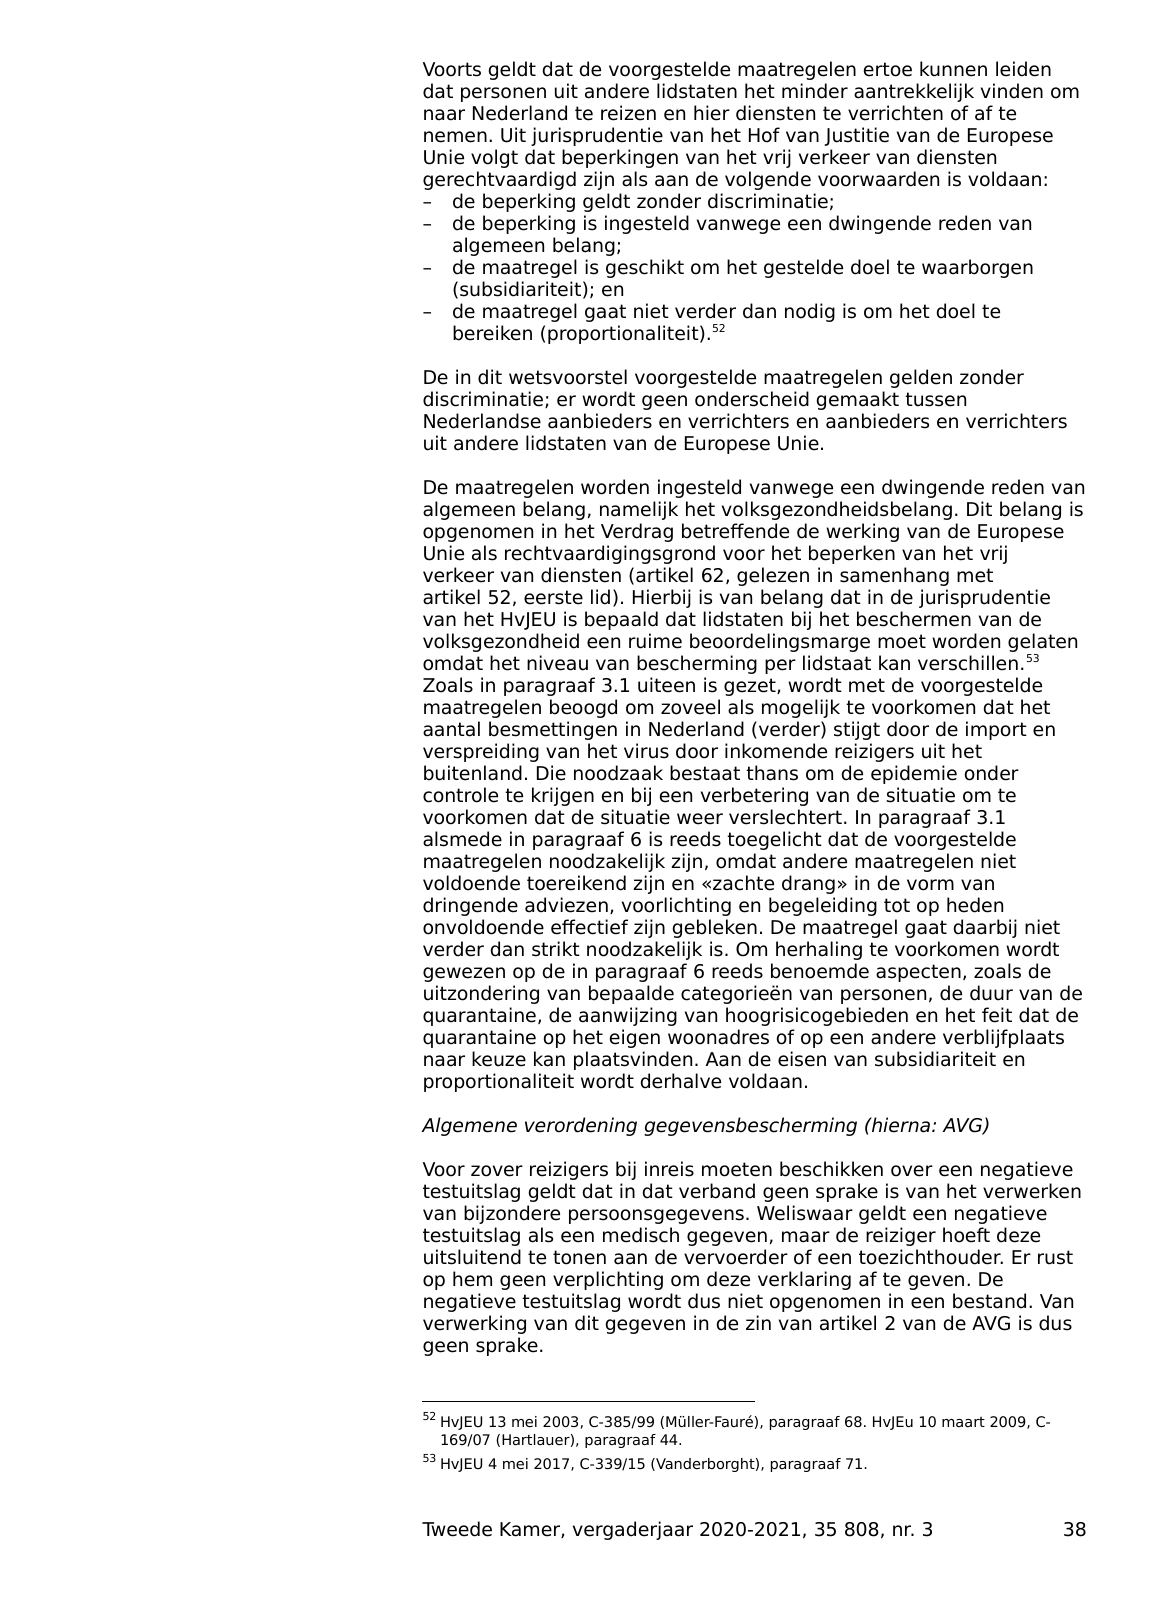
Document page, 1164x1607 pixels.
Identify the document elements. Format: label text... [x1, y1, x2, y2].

text HvJEU 4 mei 2017, C-339/15 (Vanderborght), paragraaf 71. [422, 1452, 1087, 1474]
text Voor zover reizigers bij inreis moeten beschikken over een negatieve testuitslag geldt dat in dat verband geen sprake is van het verwerken van bijzondere persoonsgegevens. Weliswaar geldt een negatieve testuitslag als een medisch gegeven, maar de reiziger hoeft deze uitsluitend te tonen aan de vervoerder of een toezichthouder. Er rust op hem geen verplichting om deze verklaring af te geven. De negatieve testuitslag wordt dus niet opgenomen in een bestand. Van verwerking van dit gegeven in de zin van artikel 2 van de AVG is dus geen sprake. [422, 1159, 1087, 1357]
text De in dit wetsvoorstel voorgestelde maatregelen gelden zonder discriminatie; er wordt geen onderscheid gemaakt tussen Nederlandse aanbieders en verrichters en aanbieders en verrichters uit andere lidstaten van de Europese Unie. [422, 367, 1087, 455]
text Voorts geldt dat de voorgestelde maatregelen ertoe kunnen leiden dat personen uit andere lidstaten het minder aantrekkelijk vinden om naar Nederland te reizen en hier diensten te verrichten of af te nemen. Uit jurisprudentie van het Hof van Justitie van de Europese Unie volgt dat beperkingen van het vrij verkeer van diensten gerechtvaardigd zijn als aan de volgende voorwaarden is voldaan: [422, 59, 1087, 191]
text – de beperking geldt zonder discriminatie; [422, 191, 1087, 213]
text De maatregelen worden ingesteld vanwege een dwingende reden van algemeen belang, namelijk het volksgezondheidsbelang. Dit belang is opgenomen in het Verdrag betreffende de werking van de Europese Unie als rechtvaardigingsgrond voor het beperken van het vrij verkeer van diensten (artikel 62, gelezen in samenhang met artikel 52, eerste lid). Hierbij is van belang dat in de jurisprudentie van het HvJEU is bepaald dat lidstaten bij het beschermen van de volksgezondheid een ruime beoordelingsmarge moet worden gelaten omdat het niveau van bescherming per lidstaat kan verschillen. Zoals in paragraaf 3.1 uiteen is gezet, wordt met de voorgestelde maatregelen beoogd om zoveel als mogelijk te voorkomen dat het aantal besmettingen in Nederland (verder) stijgt door de import en verspreiding van het virus door inkomende reizigers uit het buitenland. Die noodzaak bestaat thans om de epidemie onder controle te krijgen en bij een verbetering van de situatie om te voorkomen dat de situatie weer verslechtert. In paragraaf 3.1 alsmede in paragraaf 6 is reeds toegelicht dat de voorgestelde maatregelen noodzakelijk zijn, omdat andere maatregelen niet voldoende toereikend zijn en «zachte drang» in de vorm van dringende adviezen, voorlichting en begeleiding tot op heden onvoldoende effectief zijn gebleken. De maatregel gaat daarbij niet verder dan strikt noodzakelijk is. Om herhaling te voorkomen wordt gewezen op de in paragraaf 6 reeds benoemde aspecten, zoals de uitzondering van bepaalde categorieën van personen, de duur van de quarantaine, de aanwijzing van hoogrisicogebieden en het feit dat de quarantaine op het eigen woonadres of op een andere verblijfplaats naar keuze kan plaatsvinden. Aan de eisen van subsidiariteit en proportionaliteit wordt derhalve voldaan. [422, 477, 1087, 1092]
text – de beperking is ingesteld vanwege een dwingende reden van algemeen belang; [422, 213, 1087, 257]
text HvJEU 13 mei 2003, C-385/99 (Müller-Fauré), paragraaf 68. HvJEu 10 maart 2009, C-169/07 (Hartlauer), paragraaf 44. [422, 1410, 1087, 1449]
text – de maatregel gaat niet verder dan nodig is om het doel te bereiken (proportionaliteit). [422, 301, 1087, 345]
subtitle Algemene verordening gegevensbescherming (hierna: AVG) [422, 1115, 1087, 1137]
text – de maatregel is geschikt om het gestelde doel te waarborgen (subsidiariteit); en [422, 257, 1087, 301]
